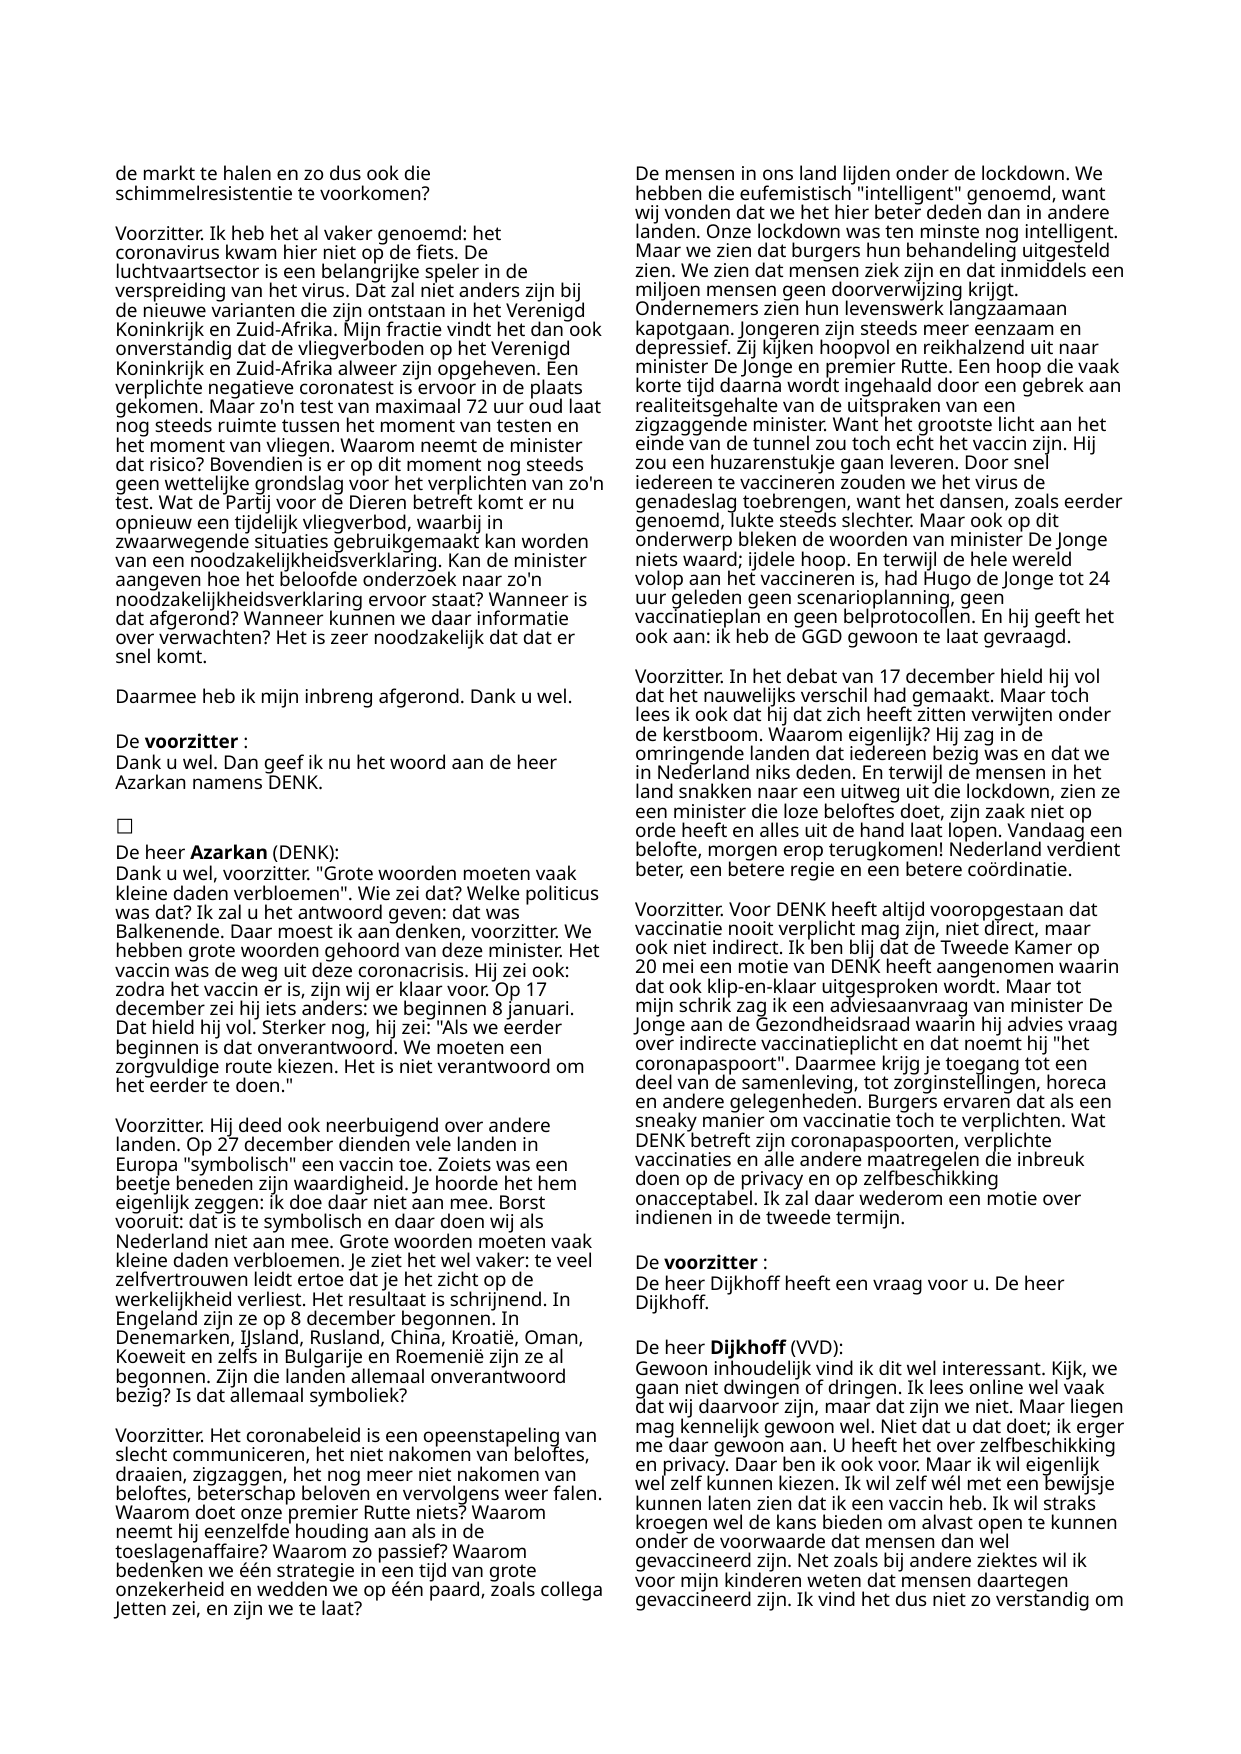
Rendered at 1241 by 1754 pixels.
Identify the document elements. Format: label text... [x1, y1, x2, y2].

text De voorzitter : [115, 729, 605, 754]
text De mensen in ons land lijden onder de lockdown. We hebben die eufemistisch "intelligent" genoemd, want wij vonden dat we het hier beter deden dan in andere landen. Onze lockdown was ten minste nog intelligent. Maar we zien dat burgers hun behandeling uitgesteld zien. We zien dat mensen ziek zijn en dat inmiddels een miljoen mensen geen doorverwijzing krijgt. Ondernemers zien hun levenswerk langzaamaan kapotgaan. Jongeren zijn steeds meer eenzaam en depressief. Zij kijken hoopvol en reikhalzend uit naar minister De Jonge en premier Rutte. Een hoop die vaak korte tijd daarna wordt ingehaald door een gebrek aan realiteitsgehalte van de uitspraken van een zigzaggende minister. Want het grootste licht aan het einde van de tunnel zou toch echt het vaccin zijn. Hij zou een huzarenstukje gaan leveren. Door snel iedereen te vaccineren zouden we het virus de genadeslag toebrengen, want het dansen, zoals eerder genoemd, lukte steeds slechter. Maar ook op dit onderwerp bleken de woorden van minister De Jonge niets waard; ijdele hoop. En terwijl de hele wereld volop aan het vaccineren is, had Hugo de Jonge tot 24 uur geleden geen scenarioplanning, geen vaccinatieplan en geen belprotocollen. En hij geeft het ook aan: ik heb de GGD gewoon te laat gevraagd. [635, 165, 1125, 647]
text De heer Dijkhoff heeft een vraag voor u. De heer Dijkhoff. [635, 1275, 1125, 1313]
text ⬜ [115, 814, 605, 839]
text De heer Azarkan (DENK): [115, 839, 605, 865]
text Voorzitter. Voor DENK heeft altijd vooropgestaan dat vaccinatie nooit verplicht mag zijn, niet direct, maar ook niet indirect. Ik ben blij dat de Tweede Kamer op 20 mei een motie van DENK heeft aangenomen waarin dat ook klip-en-klaar uitgesproken wordt. Maar tot mijn schrik zag ik een adviesaanvraag van minister De Jonge aan de Gezondheidsraad waarin hij advies vraag over indirecte vaccinatieplicht en dat noemt hij "het coronapaspoort". Daarmee krijg je toegang tot een deel van de samenleving, tot zorginstellingen, horeca en andere gelegenheden. Burgers ervaren dat als een sneaky manier om vaccinatie toch te verplichten. Wat DENK betreft zijn coronapaspoorten, verplichte vaccinaties en alle andere maatregelen die inbreuk doen op de privacy en op zelfbeschikking onacceptabel. Ik zal daar wederom een motie over indienen in de tweede termijn. [635, 901, 1125, 1228]
text Dank u wel, voorzitter. "Grote woorden moeten vaak kleine daden verbloemen". Wie zei dat? Welke politicus was dat? Ik zal u het antwoord geven: dat was Balkenende. Daar moest ik aan denken, voorzitter. We hebben grote woorden gehoord van deze minister. Het vaccin was de weg uit deze coronacrisis. Hij zei ook: zodra het vaccin er is, zijn wij er klaar voor. Op 17 december zei hij iets anders: we beginnen 8 januari. Dat hield hij vol. Sterker nog, hij zei: "Als we eerder beginnen is dat onverantwoord. We moeten een zorgvuldige route kiezen. Het is niet verantwoord om het eerder te doen." [115, 865, 605, 1096]
text De voorzitter : [635, 1249, 1125, 1275]
text Gewoon inhoudelijk vind ik dit wel interessant. Kijk, we gaan niet dwingen of dringen. Ik lees online wel vaak dat wij daarvoor zijn, maar dat zijn we niet. Maar liegen mag kennelijk gewoon wel. Niet dat u dat doet; ik erger me daar gewoon aan. U heeft het over zelfbeschikking en privacy. Daar ben ik ook voor. Maar ik wil eigenlijk wel zelf kunnen kiezen. Ik wil zelf wél met een bewijsje kunnen laten zien dat ik een vaccin heb. Ik wil straks kroegen wel de kans bieden om alvast open te kunnen onder de voorwaarde dat mensen dan wel gevaccineerd zijn. Net zoals bij andere ziektes wil ik voor mijn kinderen weten dat mensen daartegen gevaccineerd zijn. Ik vind het dus niet zo verstandig om [635, 1360, 1125, 1610]
text De heer Dijkhoff (VVD): [635, 1334, 1125, 1360]
text Dank u wel. Dan geef ik nu het woord aan de heer Azarkan namens DENK. [115, 754, 605, 793]
text de markt te halen en zo dus ook die schimmelresistentie te voorkomen? [115, 165, 605, 204]
text Voorzitter. Hij deed ook neerbuigend over andere landen. Op 27 december dienden vele landen in Europa "symbolisch" een vaccin toe. Zoiets was een beetje beneden zijn waardigheid. Je hoorde het hem eigenlijk zeggen: ik doe daar niet aan mee. Borst vooruit: dat is te symbolisch en daar doen wij als Nederland niet aan mee. Grote woorden moeten vaak kleine daden verbloemen. Je ziet het wel vaker: te veel zelfvertrouwen leidt ertoe dat je het zicht op de werkelijkheid verliest. Het resultaat is schrijnend. In Engeland zijn ze op 8 december begonnen. In Denemarken, IJsland, Rusland, China, Kroatië, Oman, Koeweit en zelfs in Bulgarije en Roemenië zijn ze al begonnen. Zijn die landen allemaal onverantwoord bezig? Is dat allemaal symboliek? [115, 1117, 605, 1406]
text Daarmee heb ik mijn inbreng afgerond. Dank u wel. [115, 688, 605, 708]
text Voorzitter. Het coronabeleid is een opeenstapeling van slecht communiceren, het niet nakomen van beloftes, draaien, zigzaggen, het nog meer niet nakomen van beloftes, beterschap beloven en vervolgens weer falen. Waarom doet onze premier Rutte niets? Waarom neemt hij eenzelfde houding aan als in de toeslagenaffaire? Waarom zo passief? Waarom bedenken we één strategie in een tijd van grote onzekerheid en wedden we op één paard, zoals collega Jetten zei, en zijn we te laat? [115, 1427, 605, 1620]
text Voorzitter. Ik heb het al vaker genoemd: het coronavirus kwam hier niet op de fiets. De luchtvaartsector is een belangrijke speler in de verspreiding van het virus. Dat zal niet anders zijn bij de nieuwe varianten die zijn ontstaan in het Verenigd Koninkrijk en Zuid-Afrika. Mijn fractie vindt het dan ook onverstandig dat de vliegverboden op het Verenigd Koninkrijk en Zuid-Afrika alweer zijn opgeheven. Een verplichte negatieve coronatest is ervoor in de plaats gekomen. Maar zo'n test van maximaal 72 uur oud laat nog steeds ruimte tussen het moment van testen en het moment van vliegen. Waarom neemt de minister dat risico? Bovendien is er op dit moment nog steeds geen wettelijke grondslag voor het verplichten van zo'n test. Wat de Partij voor de Dieren betreft komt er nu opnieuw een tijdelijk vliegverbod, waarbij in zwaarwegende situaties gebruikgemaakt kan worden van een noodzakelijkheidsverklaring. Kan de minister aangeven hoe het beloofde onderzoek naar zo'n noodzakelijkheidsverklaring ervoor staat? Wanneer is dat afgerond? Wanneer kunnen we daar informatie over verwachten? Het is zeer noodzakelijk dat dat er snel komt. [115, 224, 605, 668]
text Voorzitter. In het debat van 17 december hield hij vol dat het nauwelijks verschil had gemaakt. Maar toch lees ik ook dat hij dat zich heeft zitten verwijten onder de kerstboom. Waarom eigenlijk? Hij zag in de omringende landen dat iedereen bezig was en dat we in Nederland niks deden. En terwijl de mensen in het land snakken naar een uitweg uit die lockdown, zien ze een minister die loze beloftes doet, zijn zaak niet op orde heeft en alles uit de hand laat lopen. Vandaag een belofte, morgen erop terugkomen! Nederland verdient beter, een betere regie en een betere coördinatie. [635, 668, 1125, 880]
